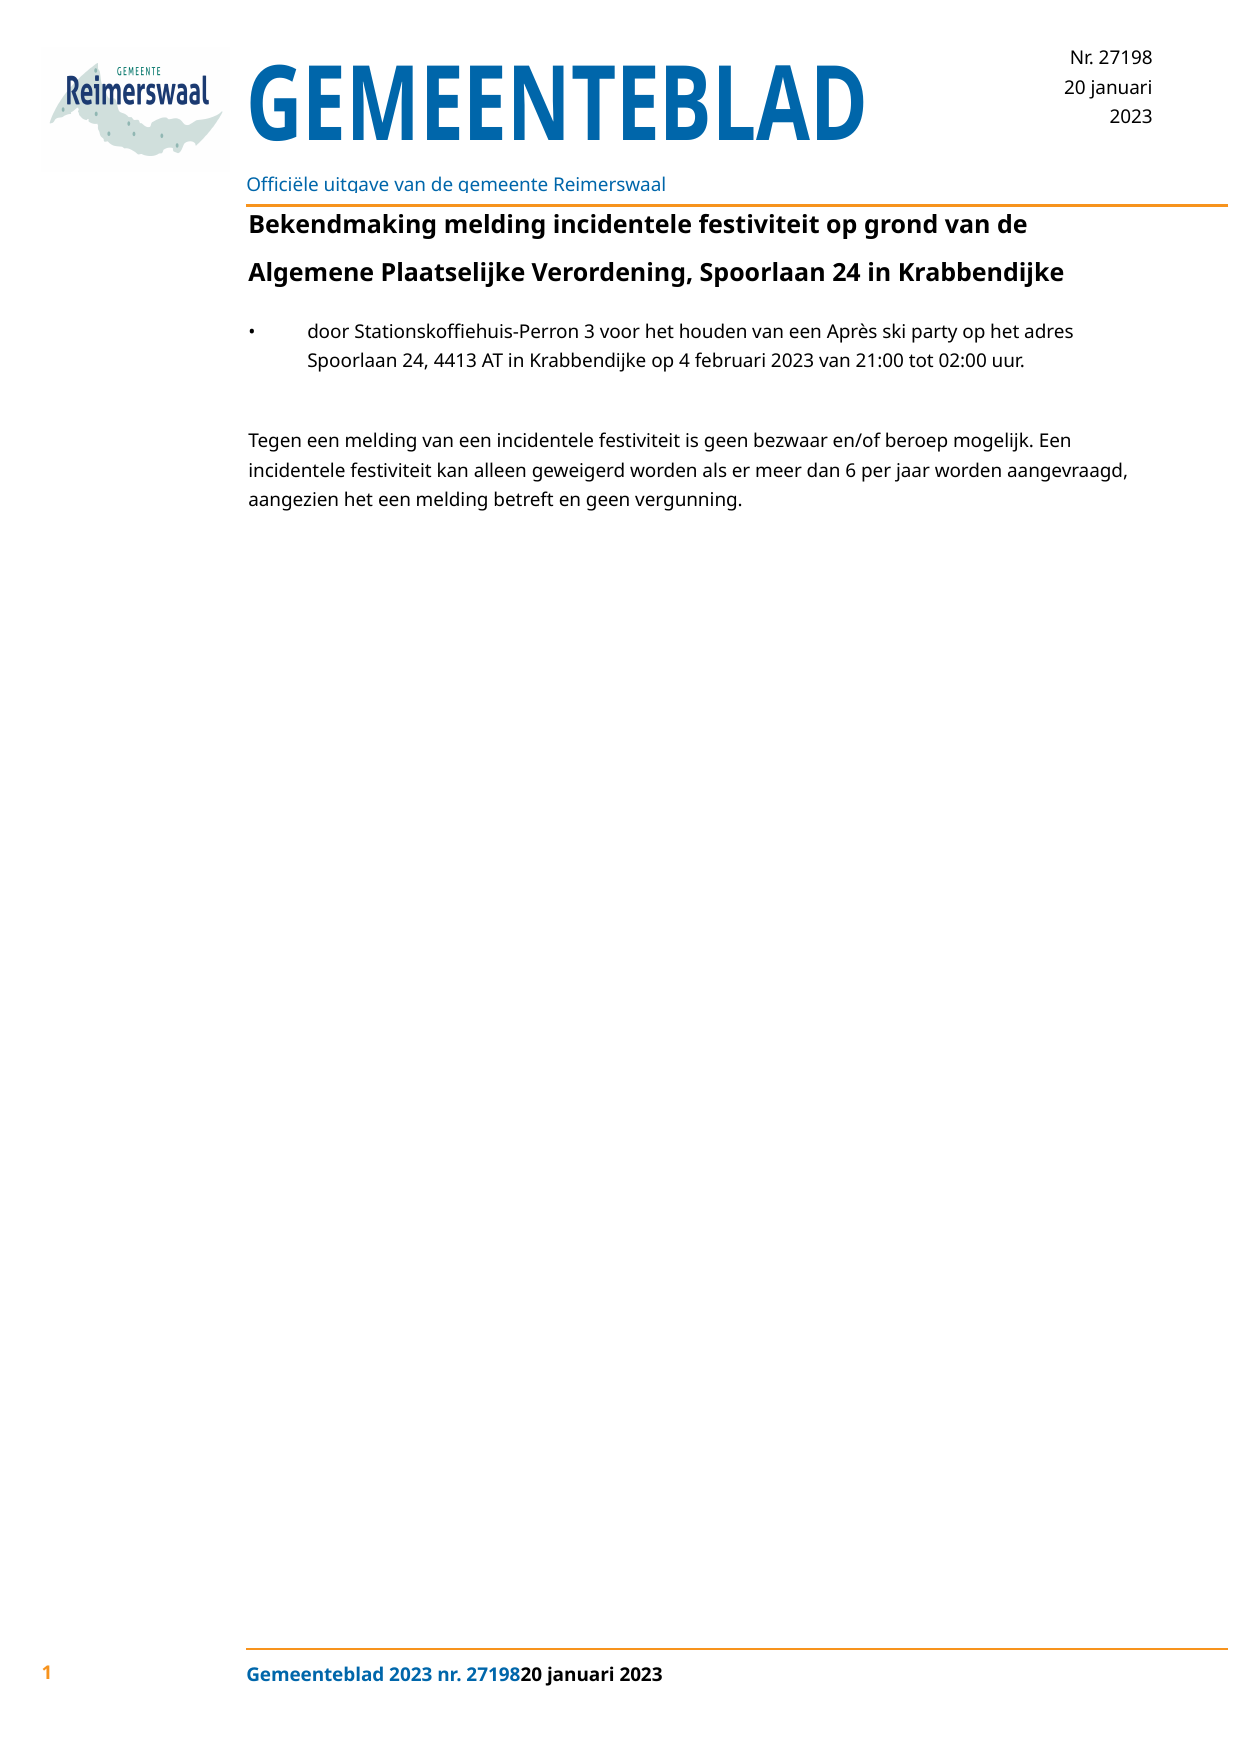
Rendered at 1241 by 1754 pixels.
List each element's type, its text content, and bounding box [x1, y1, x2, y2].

text Tegen een melding van een incidentele festiviteit is geen bezwaar en/of beroep mogelijk. Een incidentele festiviteit kan alleen geweigerd worden als er meer dan 6 per jaar worden aangevraagd, aangezien het een melding betreft en geen vergunning. [248, 427, 1152, 512]
text Bekendmaking melding incidentele festiviteit op grond van de Algemene Plaatselijke Verordening, Spoorlaan 24 in Krabbendijke [248, 207, 1152, 288]
list door Stationskoffiehuis-Perron 3 voor het houden van een Après ski party op het adres Spoorlaan 24, 4413 AT in Krabbendijke op 4 februari 2023 van 21:00 tot 02:00 uur. [248, 318, 1152, 373]
picture [41, 47, 231, 172]
